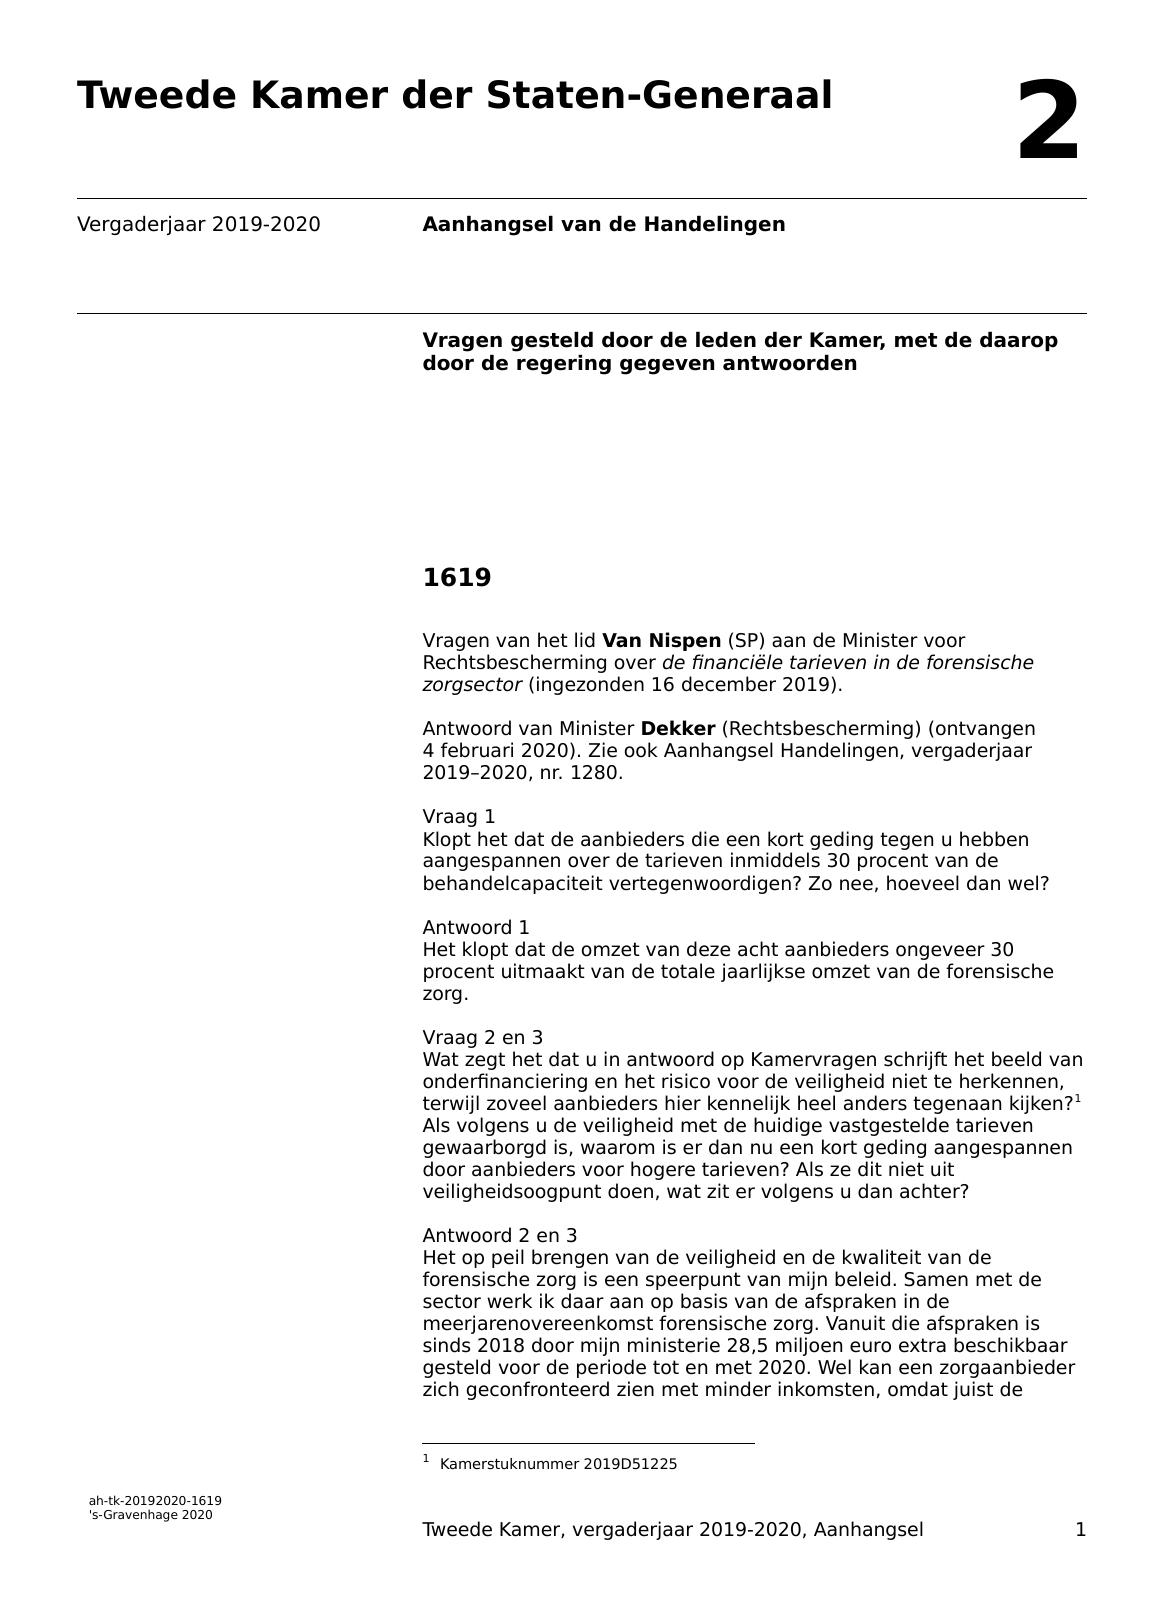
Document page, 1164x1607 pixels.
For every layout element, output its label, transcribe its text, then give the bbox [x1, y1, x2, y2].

text 's-Gravenhage 2020 [88, 1508, 323, 1522]
text Klopt het dat de aanbieders die een kort geding tegen u hebben aangespannen over de tarieven inmiddels 30 procent van de behandelcapaciteit vertegenwoordigen? Zo nee, hoeveel dan wel? [422, 828, 1087, 894]
table_cell Aanhangsel van de Handelingen [422, 199, 1087, 313]
text ah-tk-20192020-1619 [88, 1494, 323, 1508]
text Vragen van het lid Van Nispen (SP) aan de Minister voor Rechtsbescherming over de financiële tarieven in de forensische zorgsector (ingezonden 16 december 2019). [422, 630, 1087, 696]
table_header Tweede Kamer der Staten-Generaal [77, 59, 886, 198]
text Antwoord 2 en 3 [422, 1225, 1087, 1247]
text 1619 [422, 563, 1087, 592]
text Vraag 1 [422, 806, 1087, 828]
text Kamerstuknummer 2019D51225 [422, 1452, 1087, 1474]
text Vraag 2 en 3 [422, 1027, 1087, 1049]
text Wat zegt het dat u in antwoord op Kamervragen schrijft het beeld van onderfinanciering en het risico voor de veiligheid niet te herkennen, terwijl zoveel aanbieders hier kennelijk heel anders tegenaan kijken? [422, 1049, 1087, 1114]
table_cell Vergaderjaar 2019-2020 [77, 199, 422, 313]
table_cell Vragen gesteld door de leden der Kamer, met de daarop door de regering gegeven antwoorden [422, 314, 1087, 375]
table_header 2 [886, 59, 1087, 198]
text Antwoord van Minister Dekker (Rechtsbescherming) (ontvangen 4 februari 2020). Zie ook Aanhangsel Handelingen, vergaderjaar 2019–2020, nr. 1280. [422, 718, 1087, 784]
text Als volgens u de veiligheid met de huidige vastgestelde tarieven gewaarborgd is, waarom is er dan nu een kort geding aangespannen door aanbieders voor hogere tarieven? Als ze dit niet uit veiligheidsoogpunt doen, wat zit er volgens u dan achter? [422, 1114, 1087, 1202]
text Antwoord 1 [422, 917, 1087, 938]
table_cell [77, 314, 422, 375]
text Het op peil brengen van de veiligheid en de kwaliteit van de forensische zorg is een speerpunt van mijn beleid. Samen met de sector werk ik daar aan op basis van de afspraken in de meerjarenovereenkomst forensische zorg. Vanuit die afspraken is sinds 2018 door mijn ministerie 28,5 miljoen euro extra beschikbaar gesteld voor de periode tot en met 2020. Wel kan een zorgaanbieder zich geconfronteerd zien met minder inkomsten, omdat juist de [422, 1247, 1087, 1401]
text Het klopt dat de omzet van deze acht aanbieders ongeveer 30 procent uitmaakt van de totale jaarlijkse omzet van de forensische zorg. [422, 938, 1087, 1004]
